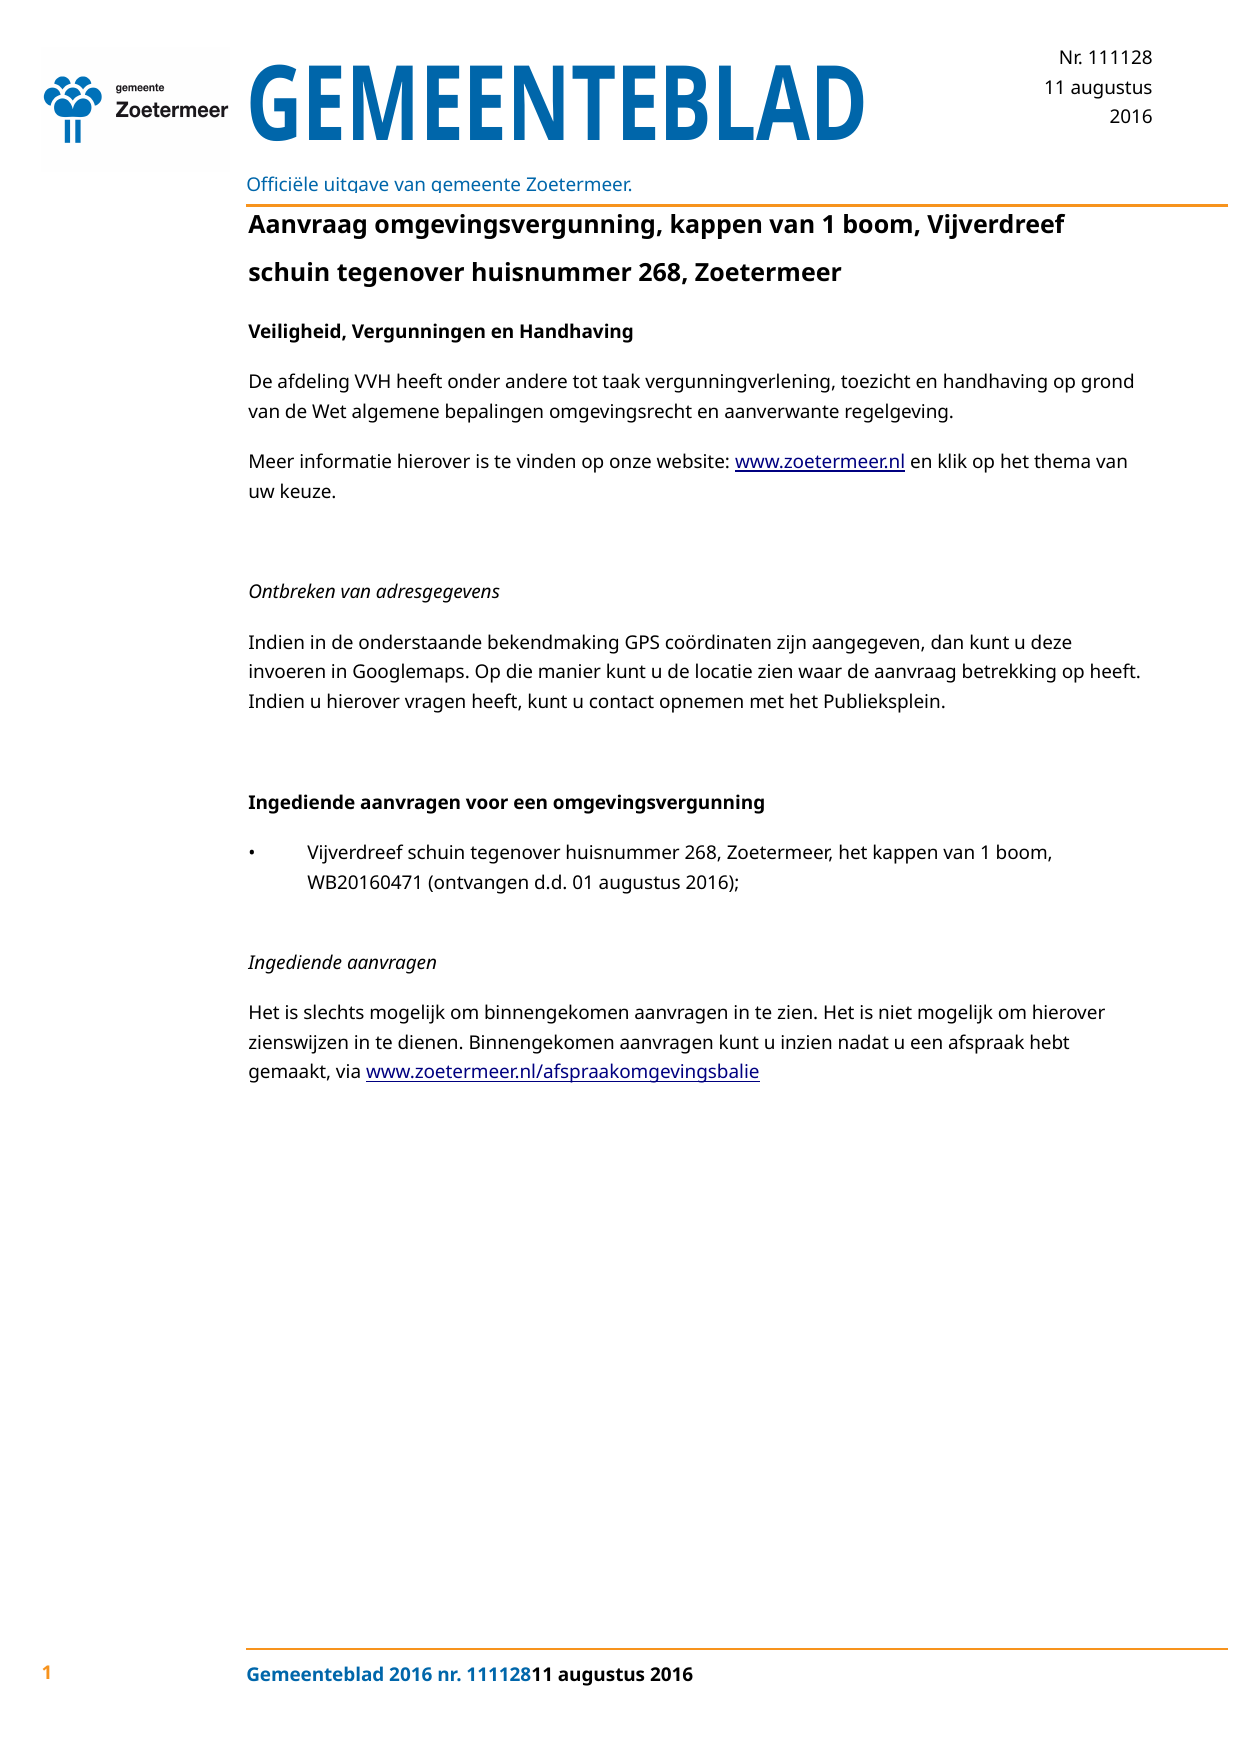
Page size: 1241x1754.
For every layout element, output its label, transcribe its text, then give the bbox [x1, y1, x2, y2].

text Het is slechts mogelijk om binnengekomen aanvragen in te zien. Het is niet mogelijk om hierover zienswijzen in te dienen. Binnengekomen aanvragen kunt u inzien nadat u een afspraak hebt gemaakt, via www.zoetermeer.nl/afspraakomgevingsbalie [248, 999, 1152, 1084]
list Vijverdreef schuin tegenover huisnummer 268, Zoetermeer, het kappen van 1 boom, WB20160471 (ontvangen d.d. 01 augustus 2016); [248, 839, 1152, 895]
text Ontbreken van adresgegevens [248, 579, 1152, 604]
text Aanvraag omgevingsvergunning, kappen van 1 boom, Vijverdreef schuin tegenover huisnummer 268, Zoetermeer [248, 207, 1152, 288]
text De afdeling VVH heeft onder andere tot taak vergunningverlening, toezicht en handhaving op grond van de Wet algemene bepalingen omgevingsrecht en aanverwante regelgeving. [248, 368, 1152, 424]
text Veiligheid, Vergunningen en Handhaving [248, 318, 1152, 344]
text Ingediende aanvragen voor een omgevingsvergunning [248, 789, 1152, 815]
text Indien in de onderstaande bekendmaking GPS coördinaten zijn aangegeven, dan kunt u deze invoeren in Googlemaps. Op die manier kunt u de locatie zien waar de aanvraag betrekking op heeft. Indien u hierover vragen heeft, kunt u contact opnemen met het Publieksplein. [248, 629, 1152, 714]
picture [41, 47, 231, 172]
text Ingediende aanvragen [248, 949, 1152, 975]
text Meer informatie hierover is te vinden op onze website: www.zoetermeer.nl en klik op het thema van uw keuze. [248, 448, 1152, 504]
